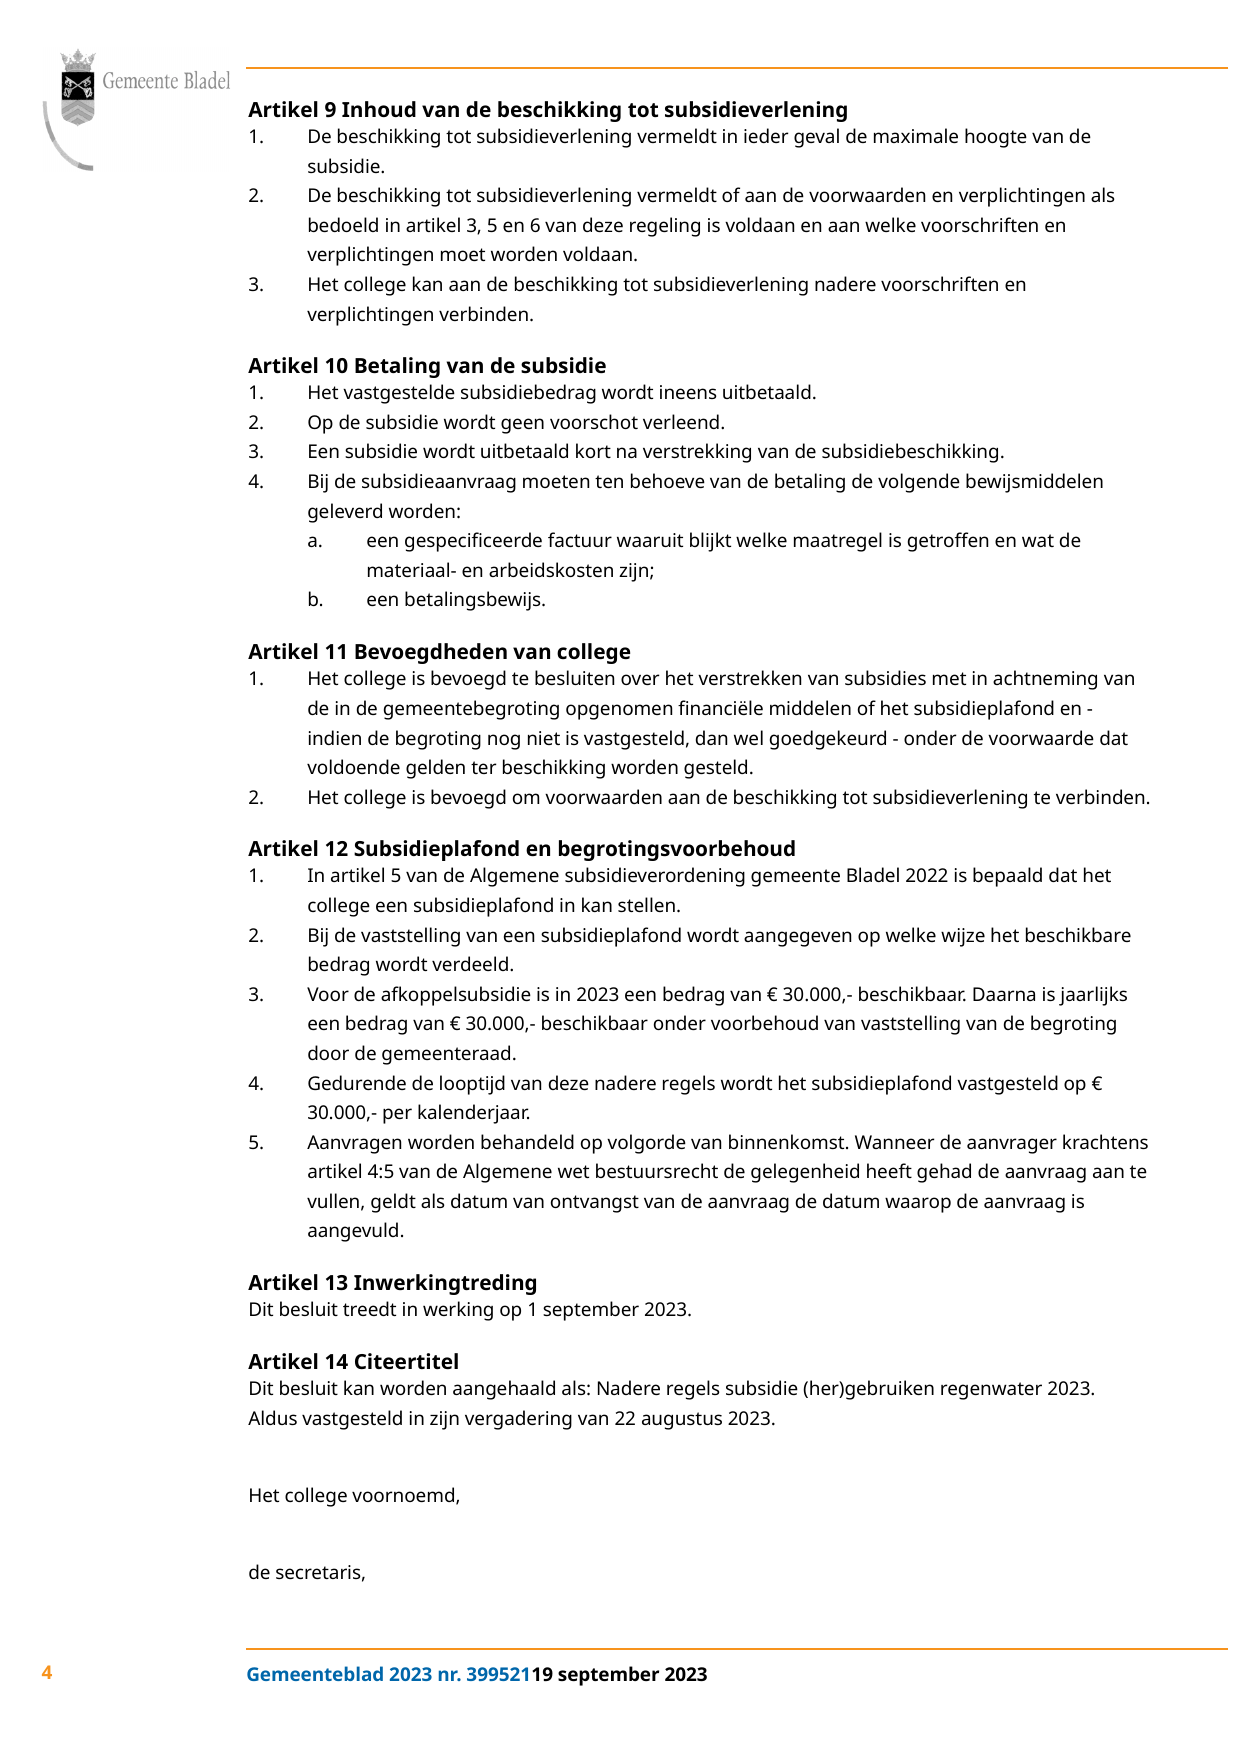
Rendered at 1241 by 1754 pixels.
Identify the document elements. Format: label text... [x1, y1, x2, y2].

list een gespecificeerde factuur waaruit blijkt welke maatregel is getroffen en wat de materiaal- en arbeidskosten zijn; [307, 527, 1152, 583]
text Dit besluit kan worden aangehaald als: Nadere regels subsidie (her)gebruiken regenwater 2023. [248, 1375, 1152, 1401]
text Artikel 14 Citeertitel [248, 1347, 1152, 1375]
list De beschikking tot subsidieverlening vermeldt of aan de voorwaarden en verplichtingen als bedoeld in artikel 3, 5 en 6 van deze regeling is voldaan en aan welke voorschriften en verplichtingen moet worden voldaan. [248, 182, 1152, 267]
text Artikel 12 Subsidieplafond en begrotingsvoorbehoud [248, 834, 1152, 863]
text Artikel 11 Bevoegdheden van college [248, 637, 1152, 666]
text Dit besluit treedt in werking op 1 september 2023. [248, 1297, 1152, 1322]
text Het college voornoemd, [248, 1482, 1152, 1508]
list Op de subsidie wordt geen voorschot verleend. [248, 409, 1152, 435]
text Artikel 9 Inhoud van de beschikking tot subsidieverlening [248, 95, 1152, 123]
picture [41, 47, 231, 172]
list Het college is bevoegd te besluiten over het verstrekken van subsidies met in achtneming van de in de gemeentebegroting opgenomen financiële middelen of het subsidieplafond en - indien de begroting nog niet is vastgesteld, dan wel goedgekeurd - onder de voorwaarde dat voldoende gelden ter beschikking worden gesteld. [248, 666, 1152, 780]
list Het college is bevoegd om voorwaarden aan de beschikking tot subsidieverlening te verbinden. [248, 784, 1152, 809]
text Aldus vastgesteld in zijn vergadering van 22 augustus 2023. [248, 1405, 1152, 1431]
list De beschikking tot subsidieverlening vermeldt in ieder geval de maximale hoogte van de subsidie. [248, 123, 1152, 178]
text Artikel 13 Inwerkingtreding [248, 1268, 1152, 1297]
list Bij de vaststelling van een subsidieplafond wordt aangegeven op welke wijze het beschikbare bedrag wordt verdeeld. [248, 922, 1152, 977]
list Gedurende de looptijd van deze nadere regels wordt het subsidieplafond vastgesteld op € 30.000,- per kalenderjaar. [248, 1070, 1152, 1125]
list Het vastgestelde subsidiebedrag wordt ineens uitbetaald. [248, 379, 1152, 405]
list Voor de afkoppelsubsidie is in 2023 een bedrag van € 30.000,- beschikbaar. Daarna is jaarlijks een bedrag van € 30.000,- beschikbaar onder voorbehoud van vaststelling van de begroting door de gemeenteraad. [248, 981, 1152, 1066]
list Een subsidie wordt uitbetaald kort na verstrekking van de subsidiebeschikking. [248, 439, 1152, 464]
text Artikel 10 Betaling van de subsidie [248, 351, 1152, 379]
list In artikel 5 van de Algemene subsidieverordening gemeente Bladel 2022 is bepaald dat het college een subsidieplafond in kan stellen. [248, 863, 1152, 918]
text de secretaris, [248, 1559, 1152, 1585]
list een betalingsbewijs. [307, 587, 1152, 612]
list Bij de subsidieaanvraag moeten ten behoeve van de betaling de volgende bewijsmiddelen geleverd worden: [248, 468, 1152, 524]
list Het college kan aan de beschikking tot subsidieverlening nadere voorschriften en verplichtingen verbinden. [248, 271, 1152, 326]
list Aanvragen worden behandeld op volgorde van binnenkomst. Wanneer de aanvrager krachtens artikel 4:5 van de Algemene wet bestuursrecht de gelegenheid heeft gehad de aanvraag aan te vullen, geldt als datum van ontvangst van de aanvraag de datum waarop de aanvraag is aangevuld. [248, 1129, 1152, 1243]
